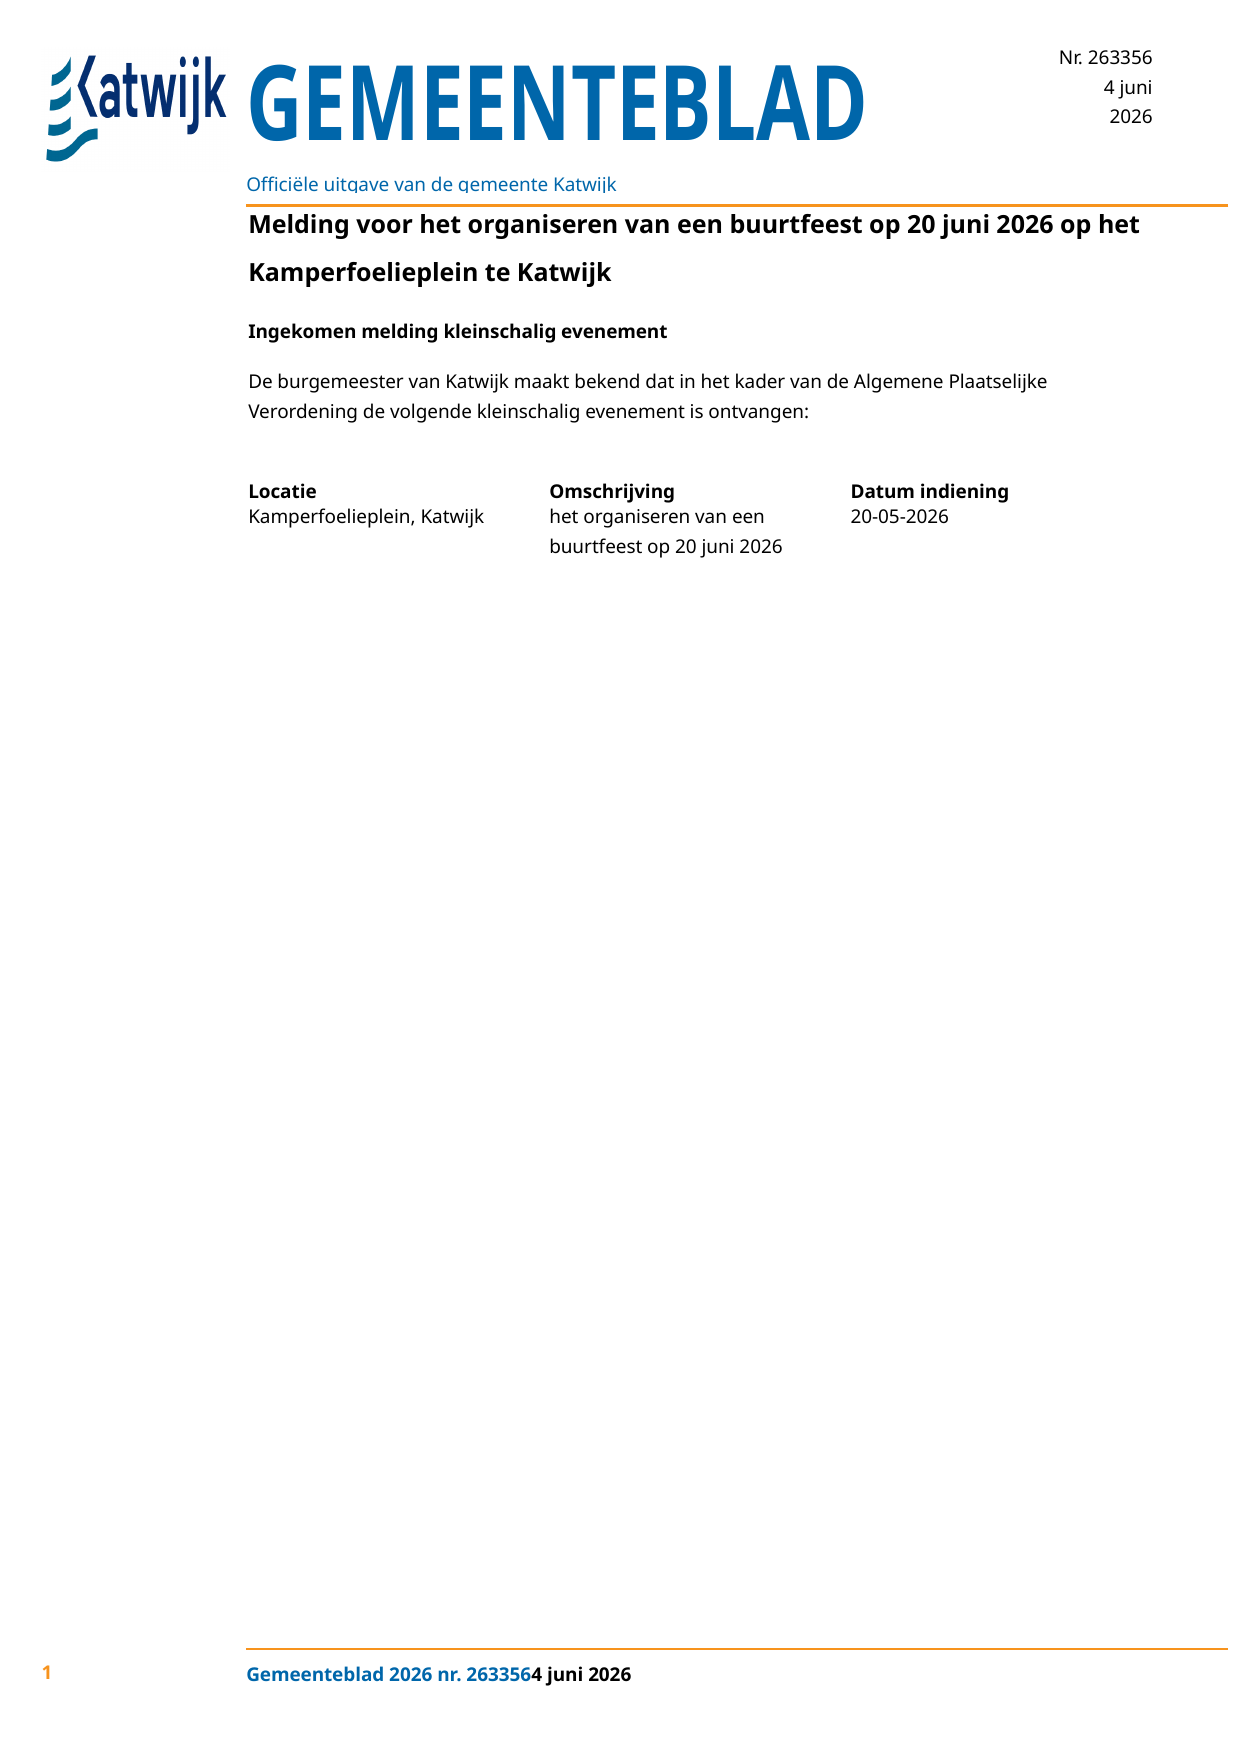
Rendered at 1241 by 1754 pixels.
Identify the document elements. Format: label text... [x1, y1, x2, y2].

table_header Datum indiening [850, 478, 1152, 504]
text Melding voor het organiseren van een buurtfeest op 20 juni 2026 op het Kamperfoelieplein te Katwijk [248, 207, 1152, 288]
table_cell Kamperfoelieplein, Katwijk [248, 504, 549, 559]
table_cell 20-05-2026 [850, 504, 1152, 559]
table_header Locatie [248, 478, 549, 504]
picture [41, 47, 231, 172]
table_cell het organiseren van een buurtfeest op 20 juni 2026 [549, 504, 850, 559]
text Ingekomen melding kleinschalig evenement [248, 318, 1152, 344]
table_header Omschrijving [549, 478, 850, 504]
text De burgemeester van Katwijk maakt bekend dat in het kader van de Algemene Plaatselijke Verordening de volgende kleinschalig evenement is ontvangen: [248, 368, 1152, 424]
